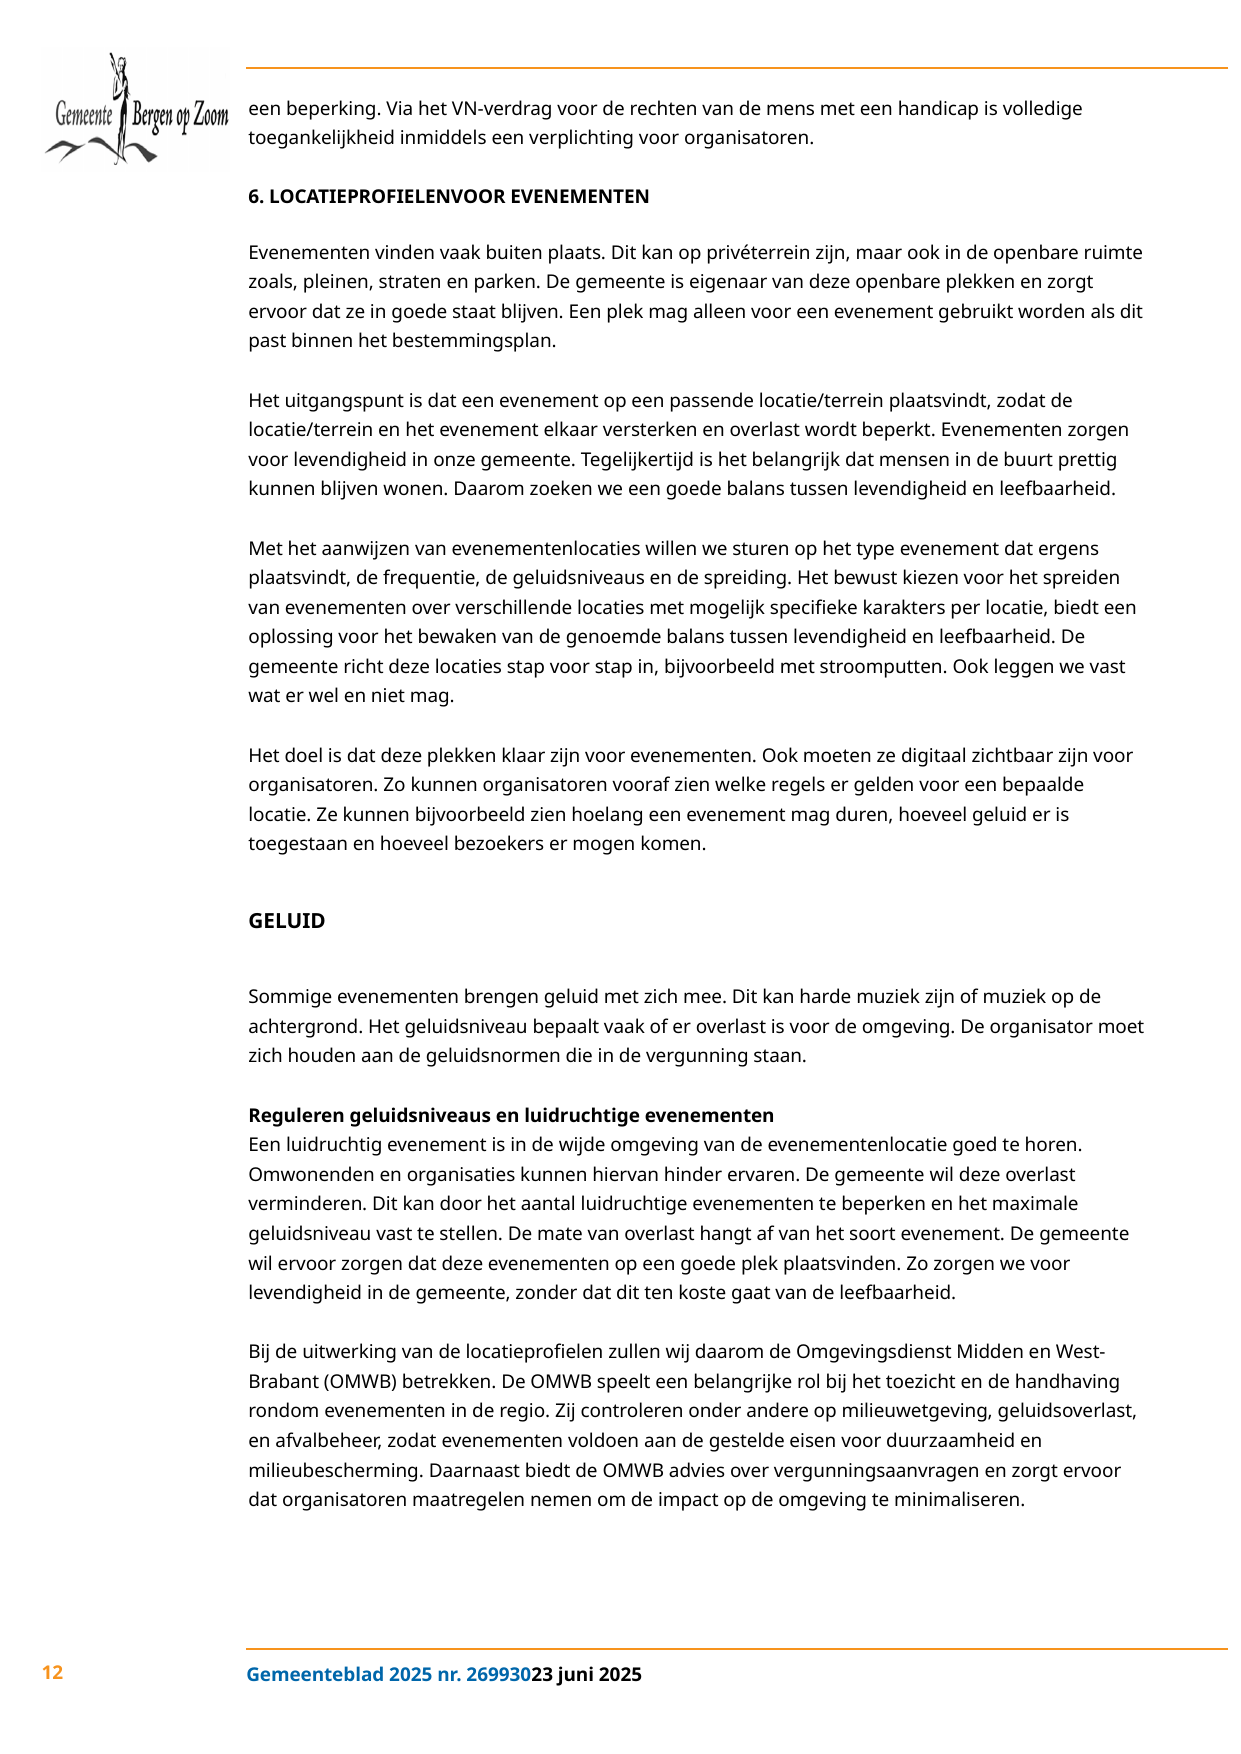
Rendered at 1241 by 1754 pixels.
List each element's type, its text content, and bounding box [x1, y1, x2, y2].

text GELUID [248, 906, 1152, 934]
text Een luidruchtig evenement is in de wijde omgeving van de evenementenlocatie goed te horen. Omwonenden en organisaties kunnen hiervan hinder ervaren. De gemeente wil deze overlast verminderen. Dit kan door het aantal luidruchtige evenementen te beperken en het maximale geluidsniveau vast te stellen. De mate van overlast hangt af van het soort evenement. De gemeente wil ervoor zorgen dat deze evenementen op een goede plek plaatsvinden. Zo zorgen we voor levendigheid in de gemeente, zonder dat dit ten koste gaat van de leefbaarheid. [248, 1131, 1152, 1305]
text een beperking. Via het VN-verdrag voor de rechten van de mens met een handicap is volledige toegankelijkheid inmiddels een verplichting voor organisatoren. [248, 95, 1152, 150]
text Sommige evenementen brengen geluid met zich mee. Dit kan harde muziek zijn of muziek op de achtergrond. Het geluidsniveau bepaalt vaak of er overlast is voor de omgeving. De organisator moet zich houden aan de geluidsnormen die in de vergunning staan. [248, 983, 1152, 1068]
text Met het aanwijzen van evenementenlocaties willen we sturen op het type evenement dat ergens plaatsvindt, de frequentie, de geluidsniveaus en de spreiding. Het bewust kiezen voor het spreiden van evenementen over verschillende locaties met mogelijk specifieke karakters per locatie, biedt een oplossing voor het bewaken van de genoemde balans tussen levendigheid en leefbaarheid. De gemeente richt deze locaties stap voor stap in, bijvoorbeeld met stroomputten. Ook leggen we vast wat er wel en niet mag. [248, 535, 1152, 708]
text Reguleren geluidsniveaus en luidruchtige evenementen [248, 1102, 1152, 1127]
picture [41, 47, 231, 172]
text Het uitgangspunt is dat een evenement op een passende locatie/terrein plaatsvindt, zodat de locatie/terrein en het evenement elkaar versterken en overlast wordt beperkt. Evenementen zorgen voor levendigheid in onze gemeente. Tegelijkertijd is het belangrijk dat mensen in de buurt prettig kunnen blijven wonen. Daarom zoeken we een goede balans tussen levendigheid en leefbaarheid. [248, 387, 1152, 501]
text Bij de uitwerking van de locatieprofielen zullen wij daarom de Omgevingsdienst Midden en West-Brabant (OMWB) betrekken. De OMWB speelt een belangrijke rol bij het toezicht en de handhaving rondom evenementen in de regio. Zij controleren onder andere op milieuwetgeving, geluidsoverlast, en afvalbeheer, zodat evenementen voldoen aan de gestelde eisen voor duurzaamheid en milieubescherming. Daarnaast biedt de OMWB advies over vergunningsaanvragen en zorgt ervoor dat organisatoren maatregelen nemen om de impact op de omgeving te minimaliseren. [248, 1338, 1152, 1512]
text Evenementen vinden vaak buiten plaats. Dit kan op privéterrein zijn, maar ook in de openbare ruimte zoals, pleinen, straten en parken. De gemeente is eigenaar van deze openbare plekken en zorgt ervoor dat ze in goede staat blijven. Een plek mag alleen voor een evenement gebruikt worden als dit past binnen het bestemmingsplan. [248, 239, 1152, 353]
text 6. LOCATIEPROFIELENVOOR EVENEMENTEN [248, 183, 1152, 209]
text Het doel is dat deze plekken klaar zijn voor evenementen. Ook moeten ze digitaal zichtbaar zijn voor organisatoren. Zo kunnen organisatoren vooraf zien welke regels er gelden voor een bepaalde locatie. Ze kunnen bijvoorbeeld zien hoelang een evenement mag duren, hoeveel geluid er is toegestaan en hoeveel bezoekers er mogen komen. [248, 742, 1152, 856]
